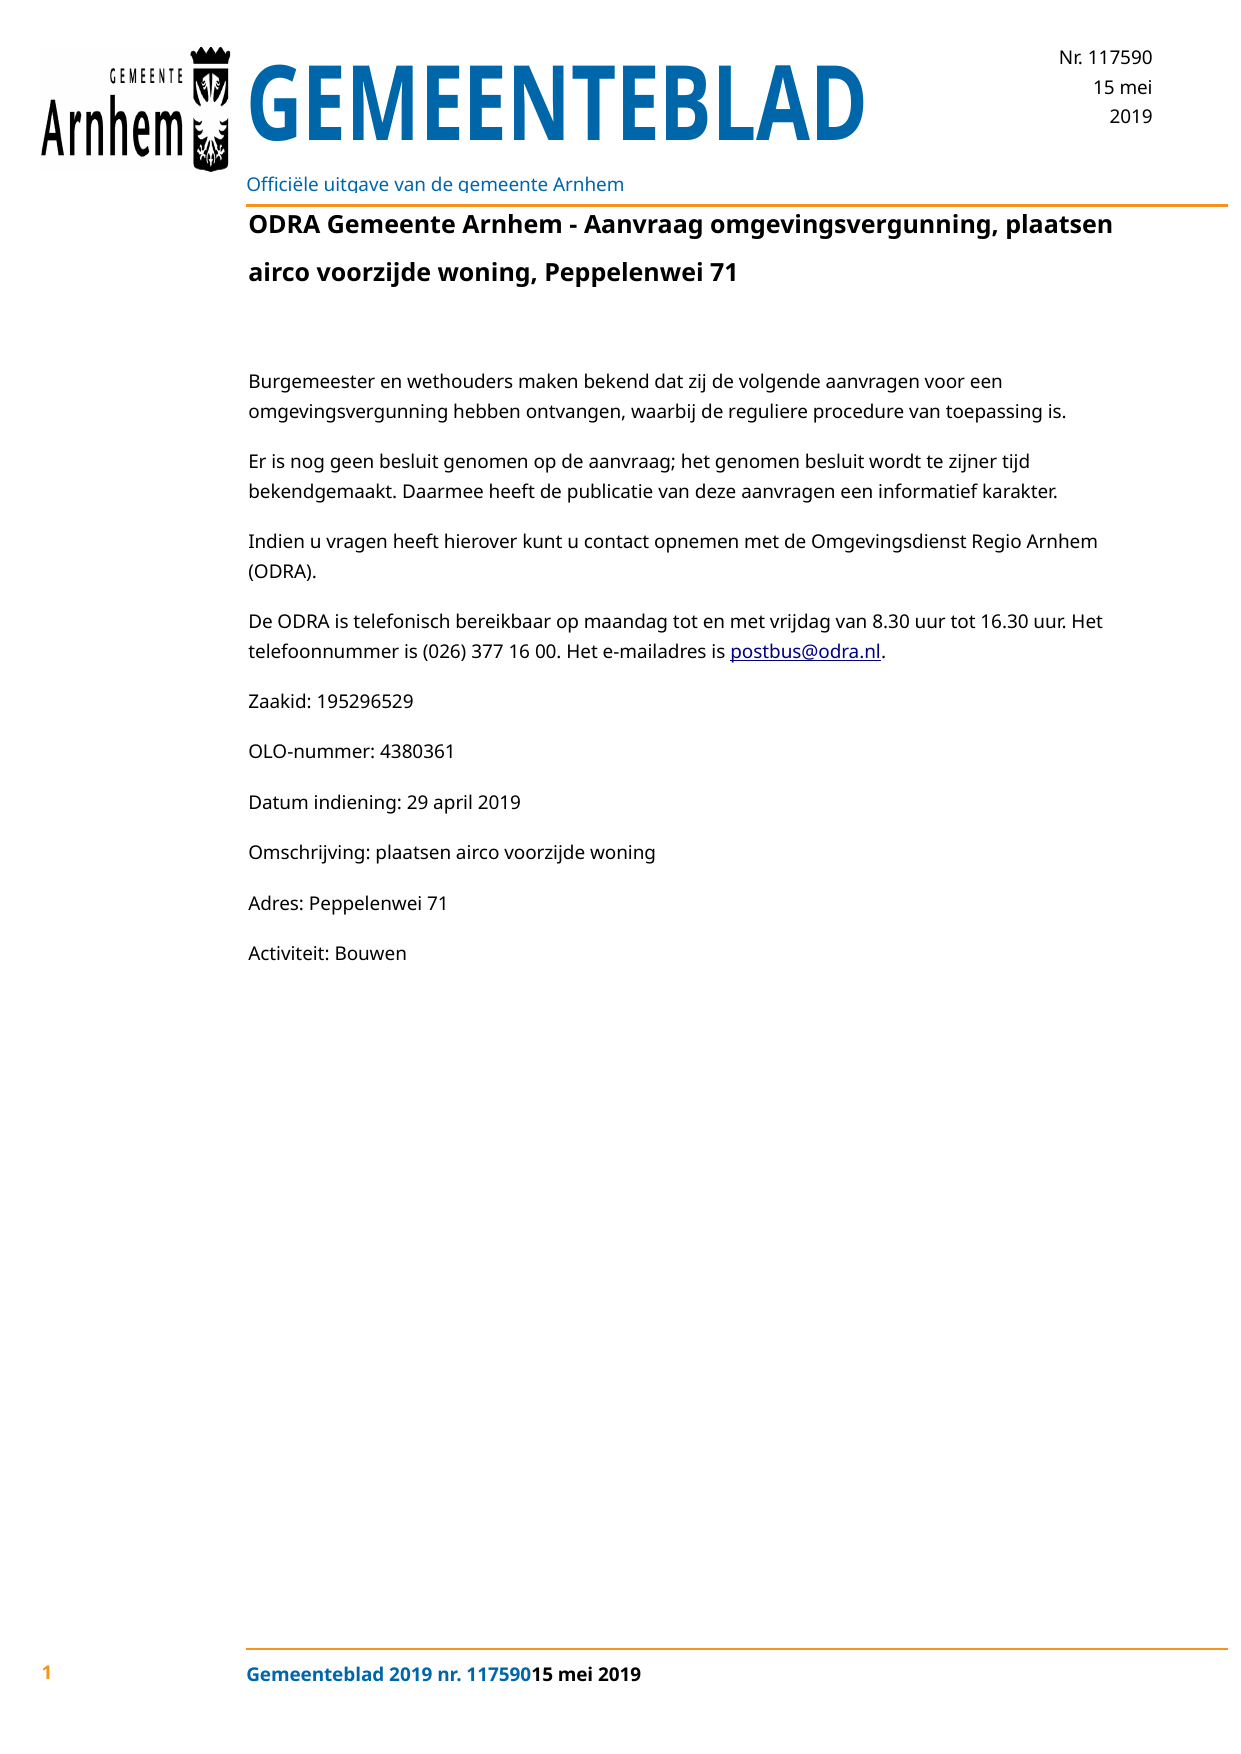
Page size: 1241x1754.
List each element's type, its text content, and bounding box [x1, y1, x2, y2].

text Datum indiening: 29 april 2019 [248, 789, 1152, 815]
text Zaakid: 195296529 [248, 688, 1152, 714]
text ODRA Gemeente Arnhem - Aanvraag omgevingsvergunning, plaatsen airco voorzijde woning, Peppelenwei 71 [248, 207, 1152, 288]
text Indien u vragen heeft hierover kunt u contact opnemen met de Omgevingsdienst Regio Arnhem (ODRA). [248, 528, 1152, 584]
text Omschrijving: plaatsen airco voorzijde woning [248, 839, 1152, 865]
text Er is nog geen besluit genomen op de aanvraag; het genomen besluit wordt te zijner tijd bekendgemaakt. Daarmee heeft de publicatie van deze aanvragen een informatief karakter. [248, 448, 1152, 504]
text OLO-nummer: 4380361 [248, 739, 1152, 764]
text Burgemeester en wethouders maken bekend dat zij de volgende aanvragen voor een omgevingsvergunning hebben ontvangen, waarbij de reguliere procedure van toepassing is. [248, 368, 1152, 424]
text Activiteit: Bouwen [248, 940, 1152, 966]
picture [41, 47, 231, 172]
text De ODRA is telefonisch bereikbaar op maandag tot en met vrijdag van 8.30 uur tot 16.30 uur. Het telefoonnummer is (026) 377 16 00. Het e-mailadres is postbus@odra.nl. [248, 608, 1152, 664]
text Adres: Peppelenwei 71 [248, 890, 1152, 916]
